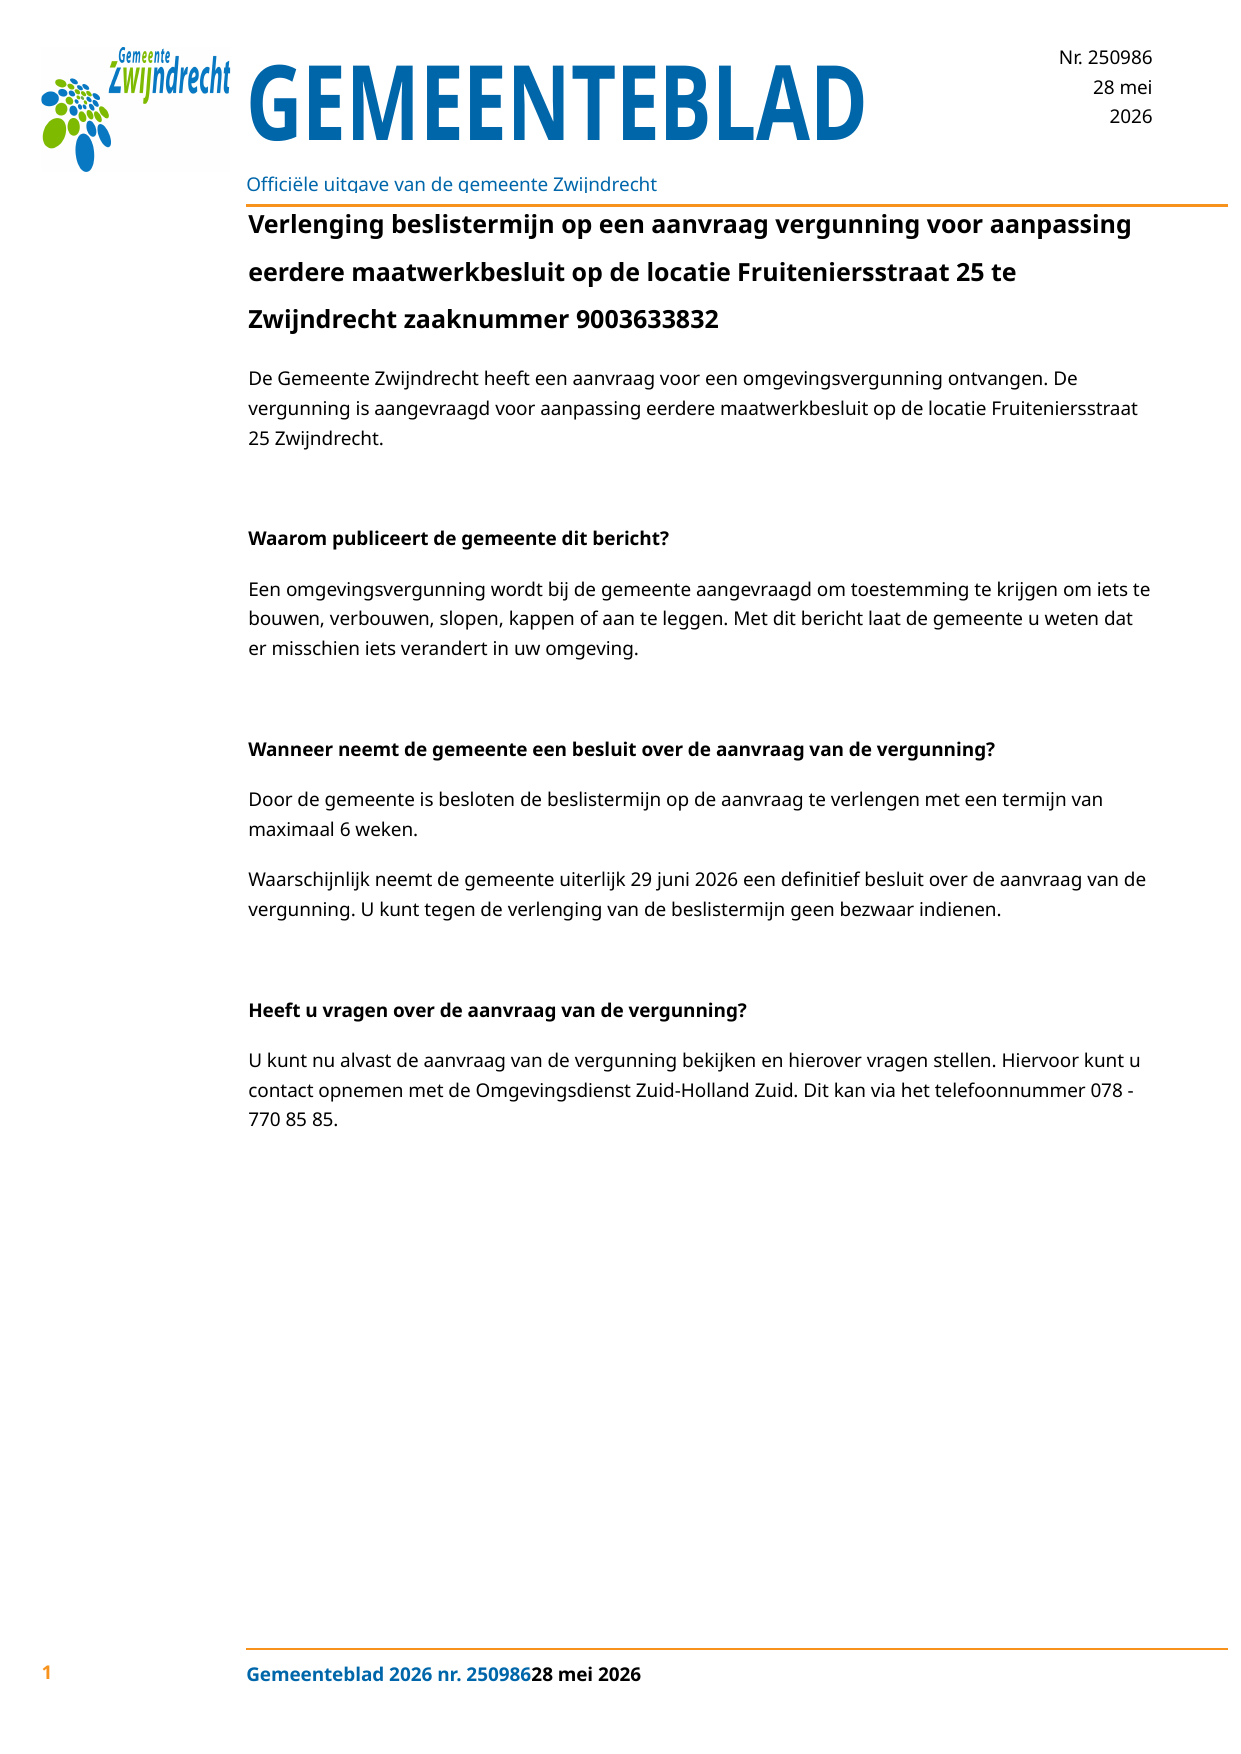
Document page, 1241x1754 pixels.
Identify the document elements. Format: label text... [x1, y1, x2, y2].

text Heeft u vragen over de aanvraag van de vergunning? [248, 997, 1152, 1022]
text Wanneer neemt de gemeente een besluit over de aanvraag van de vergunning? [248, 736, 1152, 762]
text Een omgevingsvergunning wordt bij de gemeente aangevraagd om toestemming te krijgen om iets te bouwen, verbouwen, slopen, kappen of aan te leggen. Met dit bericht laat de gemeente u weten dat er misschien iets verandert in uw omgeving. [248, 576, 1152, 661]
text Verlenging beslistermijn op een aanvraag vergunning voor aanpassing eerdere maatwerkbesluit op de locatie Fruiteniersstraat 25 te Zwijndrecht zaaknummer 9003633832 [248, 207, 1152, 336]
text Waarschijnlijk neemt de gemeente uiterlijk 29 juni 2026 een definitief besluit over de aanvraag van de vergunning. U kunt tegen de verlenging van de beslistermijn geen bezwaar indienen. [248, 866, 1152, 922]
picture [41, 47, 231, 172]
text Waarom publiceert de gemeente dit bericht? [248, 526, 1152, 551]
text U kunt nu alvast de aanvraag van de vergunning bekijken en hierover vragen stellen. Hiervoor kunt u contact opnemen met de Omgevingsdienst Zuid-Holland Zuid. Dit kan via het telefoonnummer 078 - 770 85 85. [248, 1047, 1152, 1132]
text De Gemeente Zwijndrecht heeft een aanvraag voor een omgevingsvergunning ontvangen. De vergunning is aangevraagd voor aanpassing eerdere maatwerkbesluit op de locatie Fruiteniersstraat 25 Zwijndrecht. [248, 366, 1152, 450]
text Door de gemeente is besloten de beslistermijn op de aanvraag te verlengen met een termijn van maximaal 6 weken. [248, 786, 1152, 842]
